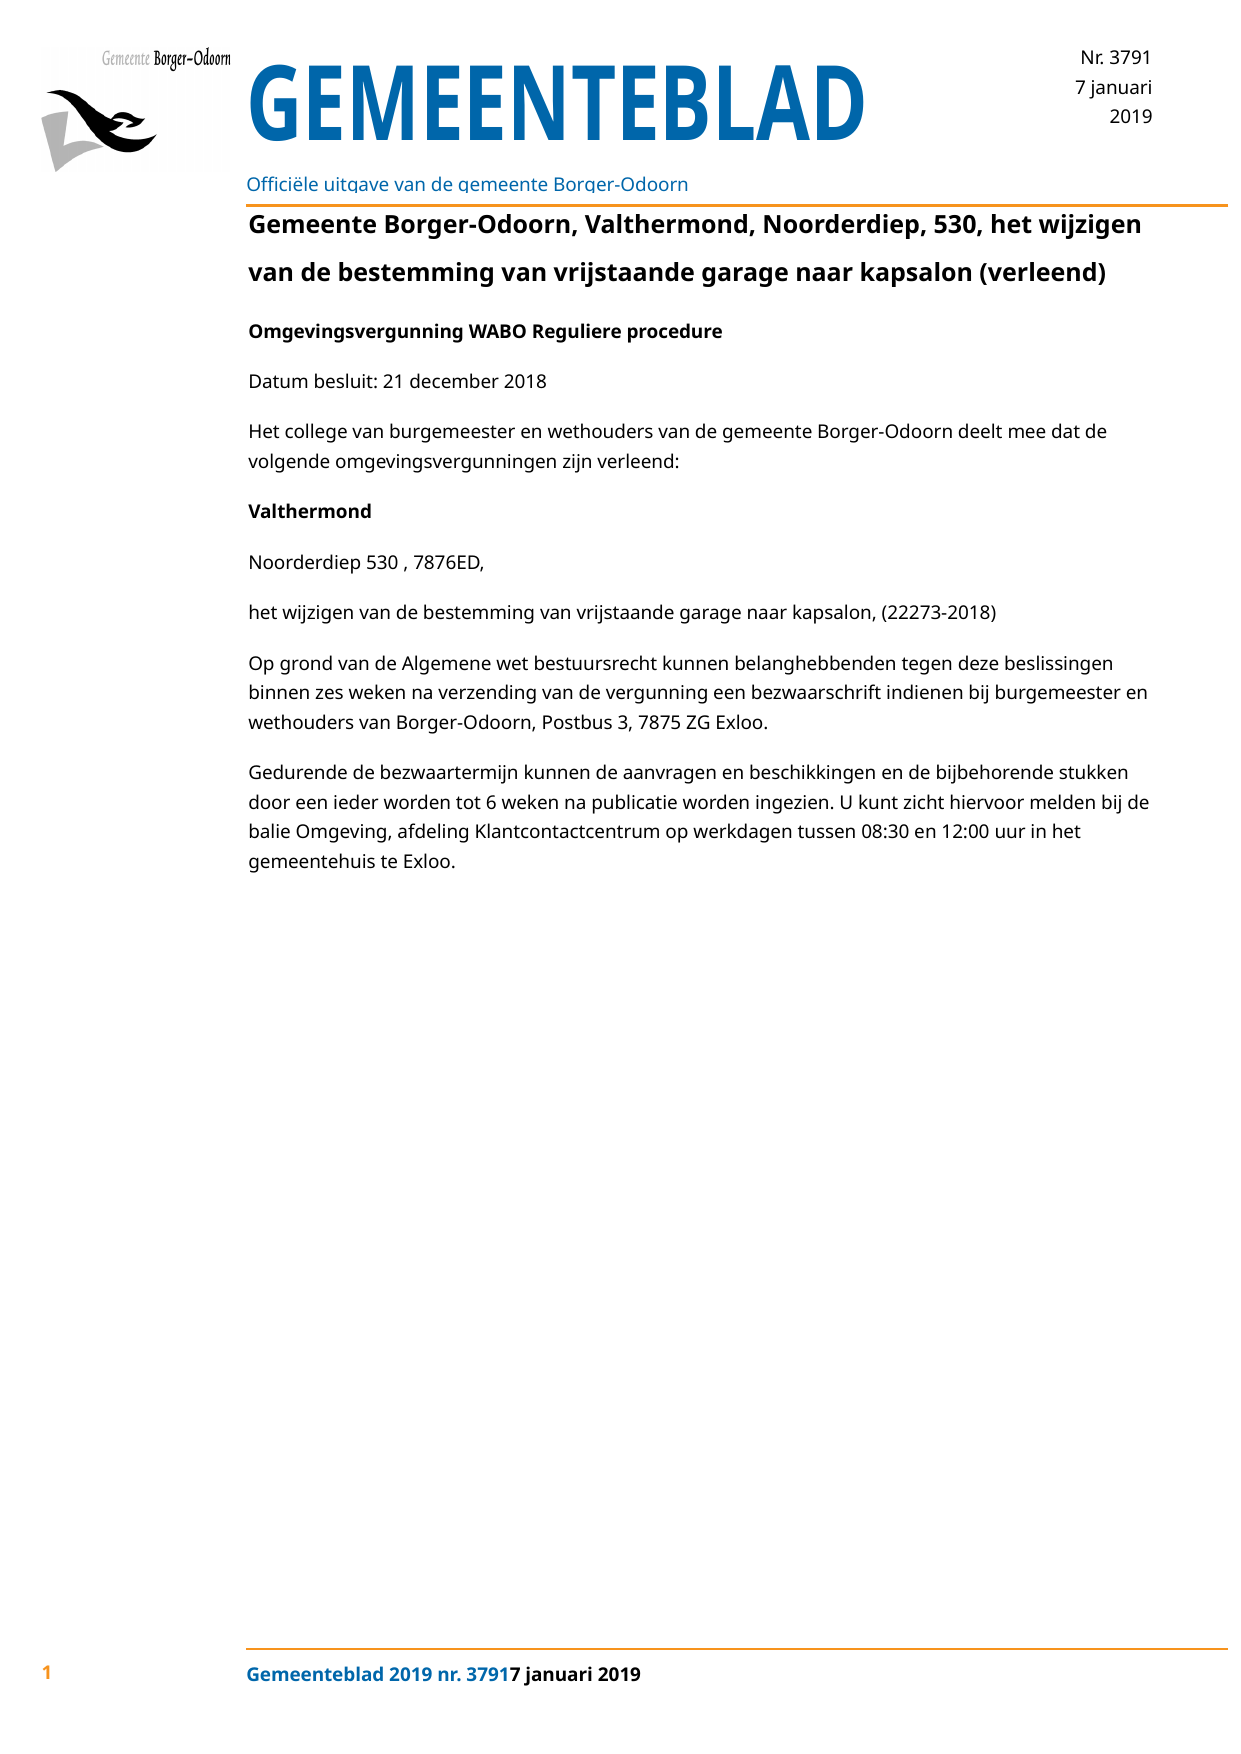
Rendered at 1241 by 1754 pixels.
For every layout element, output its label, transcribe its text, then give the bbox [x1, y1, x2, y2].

text het wijzigen van de bestemming van vrijstaande garage naar kapsalon, (22273-2018) [248, 599, 1152, 625]
text Het college van burgemeester en wethouders van de gemeente Borger-Odoorn deelt mee dat de volgende omgevingsvergunningen zijn verleend: [248, 419, 1152, 474]
text Gemeente Borger-Odoorn, Valthermond, Noorderdiep, 530, het wijzigen van de bestemming van vrijstaande garage naar kapsalon (verleend) [248, 207, 1152, 288]
text Gedurende de bezwaartermijn kunnen de aanvragen en beschikkingen en de bijbehorende stukken door een ieder worden tot 6 weken na publicatie worden ingezien. U kunt zicht hiervoor melden bij de balie Omgeving, afdeling Klantcontactcentrum op werkdagen tussen 08:30 en 12:00 uur in het gemeentehuis te Exloo. [248, 759, 1152, 874]
text Datum besluit: 21 december 2018 [248, 368, 1152, 394]
text Noorderdiep 530 , 7876ED, [248, 549, 1152, 575]
picture [41, 47, 231, 172]
text Omgevingsvergunning WABO Reguliere procedure [248, 318, 1152, 344]
text Valthermond [248, 499, 1152, 524]
text Op grond van de Algemene wet bestuursrecht kunnen belanghebbenden tegen deze beslissingen binnen zes weken na verzending van de vergunning een bezwaarschrift indienen bij burgemeester en wethouders van Borger-Odoorn, Postbus 3, 7875 ZG Exloo. [248, 650, 1152, 735]
